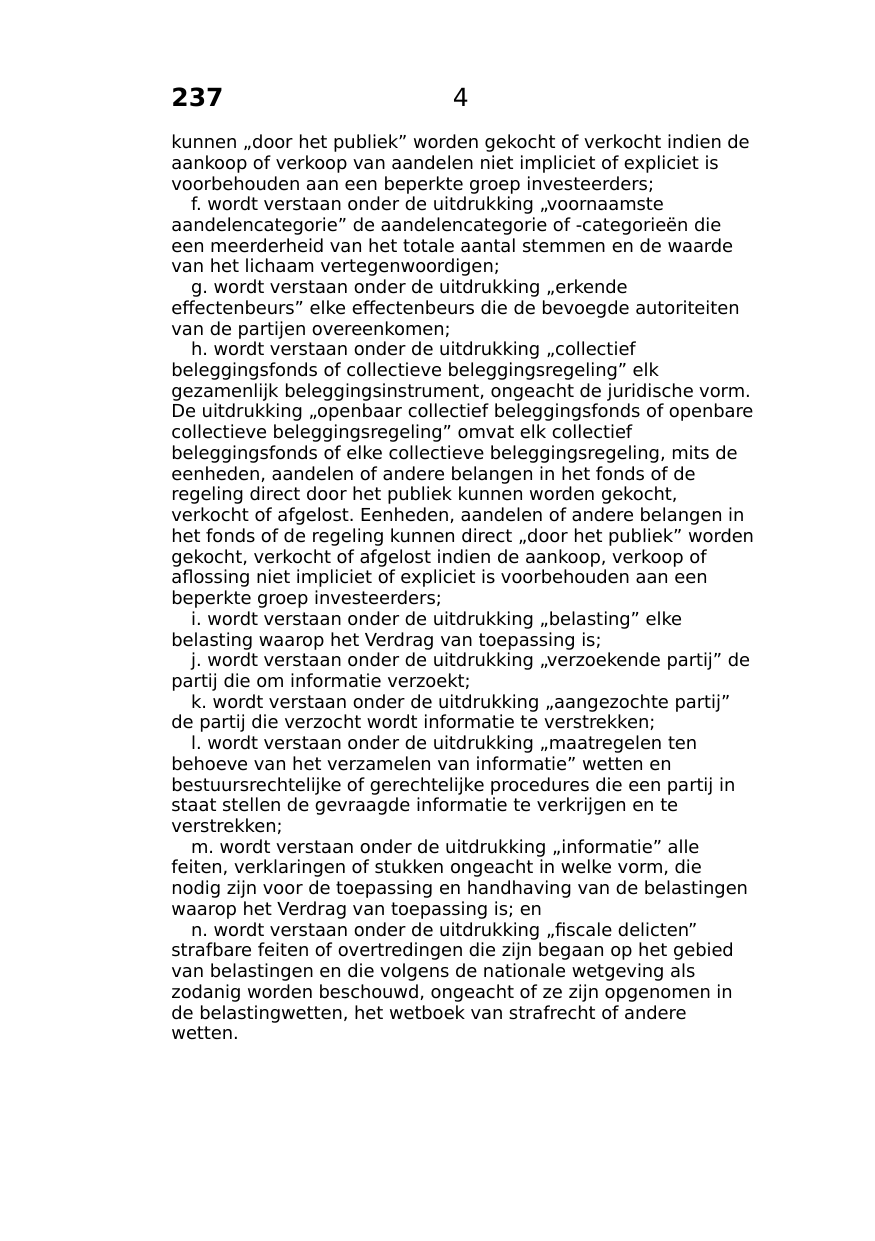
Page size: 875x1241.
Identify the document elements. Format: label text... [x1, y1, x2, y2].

text g. wordt verstaan onder de uitdrukking „erkende effectenbeurs” elke effectenbeurs die de bevoegde autoriteiten van de partijen overeenkomen; [171, 277, 756, 339]
text l. wordt verstaan onder de uitdrukking „maatregelen ten behoeve van het verzamelen van informatie” wetten en bestuursrechtelijke of gerechtelijke procedures die een partij in staat stellen de gevraagde informatie te verkrijgen en te verstrekken; [171, 733, 756, 837]
text f. wordt verstaan onder de uitdrukking „voornaamste aandelencategorie” de aandelencategorie of -categorieën die een meerderheid van het totale aantal stemmen en de waarde van het lichaam vertegenwoordigen; [171, 194, 756, 277]
text k. wordt verstaan onder de uitdrukking „aangezochte partij” de partij die verzocht wordt informatie te verstrekken; [171, 692, 756, 733]
text i. wordt verstaan onder de uitdrukking „belasting” elke belasting waarop het Verdrag van toepassing is; [171, 609, 756, 650]
text j. wordt verstaan onder de uitdrukking „verzoekende partij” de partij die om informatie verzoekt; [171, 650, 756, 692]
text m. wordt verstaan onder de uitdrukking „informatie” alle feiten, verklaringen of stukken ongeacht in welke vorm, die nodig zijn voor de toepassing en handhaving van de belastingen waarop het Verdrag van toepassing is; en [171, 837, 756, 919]
text kunnen „door het publiek” worden gekocht of verkocht indien de aankoop of verkoop van aandelen niet impliciet of expliciet is voorbehouden aan een beperkte groep investeerders; [171, 132, 756, 194]
text h. wordt verstaan onder de uitdrukking „collectief beleggingsfonds of collectieve beleggingsregeling” elk gezamenlijk beleggingsinstrument, ongeacht de juridische vorm. De uitdrukking „openbaar collectief beleggingsfonds of openbare collectieve beleggingsregeling” omvat elk collectief beleggingsfonds of elke collectieve beleggingsregeling, mits de eenheden, aandelen of andere belangen in het fonds of de regeling direct door het publiek kunnen worden gekocht, verkocht of afgelost. Eenheden, aandelen of andere belangen in het fonds of de regeling kunnen direct „door het publiek” worden gekocht, verkocht of afgelost indien de aankoop, verkoop of aflossing niet impliciet of expliciet is voorbehouden aan een beperkte groep investeerders; [171, 339, 756, 609]
text n. wordt verstaan onder de uitdrukking „fiscale delicten” strafbare feiten of overtredingen die zijn begaan op het gebied van belastingen en die volgens de nationale wetgeving als zodanig worden beschouwd, ongeacht of ze zijn opgenomen in de belastingwetten, het wetboek van strafrecht of andere wetten. [171, 919, 756, 1044]
